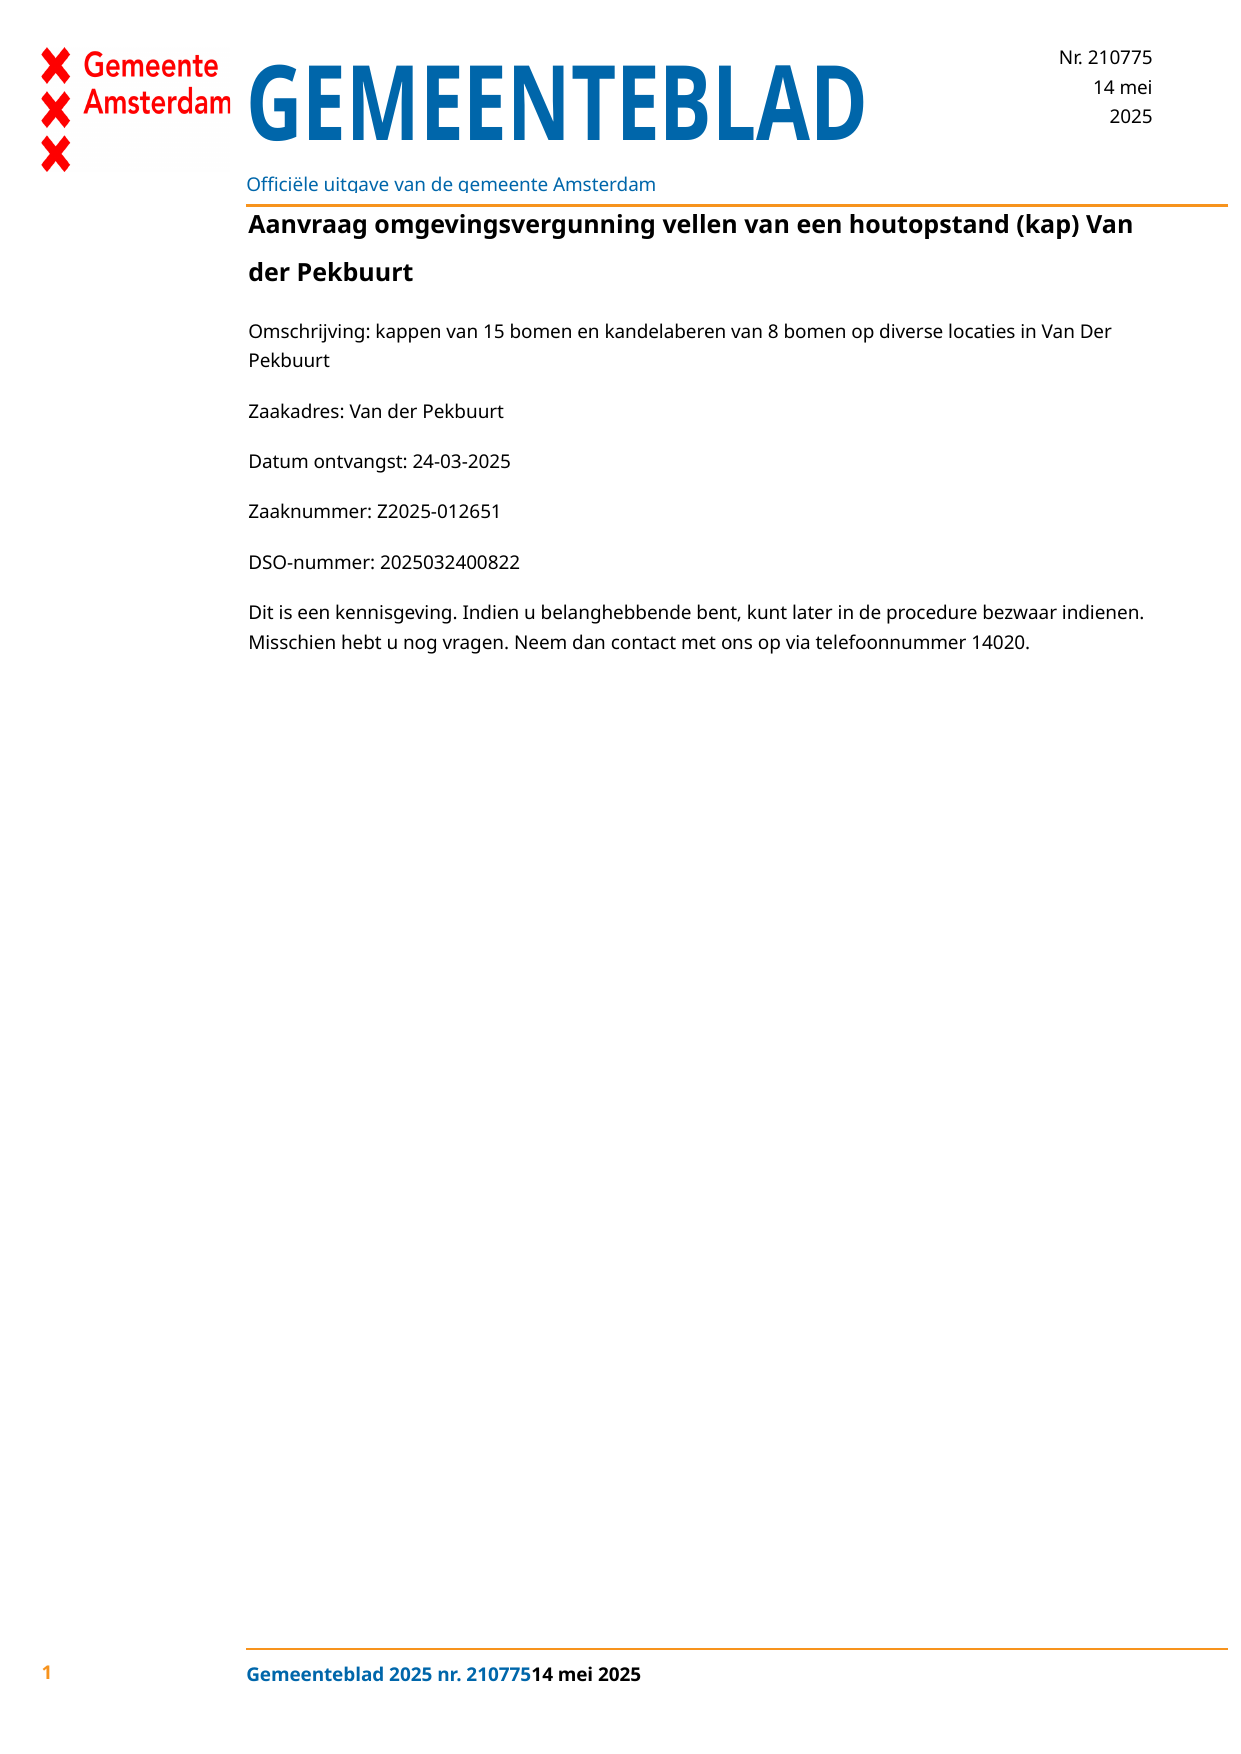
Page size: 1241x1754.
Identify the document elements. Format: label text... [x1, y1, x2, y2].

text Aanvraag omgevingsvergunning vellen van een houtopstand (kap) Van der Pekbuurt [248, 207, 1152, 288]
text Zaaknummer: Z2025-012651 [248, 499, 1152, 524]
text Datum ontvangst: 24-03-2025 [248, 448, 1152, 474]
text DSO-nummer: 2025032400822 [248, 549, 1152, 575]
picture [41, 47, 231, 172]
text Omschrijving: kappen van 15 bomen en kandelaberen van 8 bomen op diverse locaties in Van Der Pekbuurt [248, 318, 1152, 373]
text Dit is een kennisgeving. Indien u belanghebbende bent, kunt later in de procedure bezwaar indienen. Misschien hebt u nog vragen. Neem dan contact met ons op via telefoonnummer 14020. [248, 599, 1152, 655]
text Zaakadres: Van der Pekbuurt [248, 398, 1152, 424]
